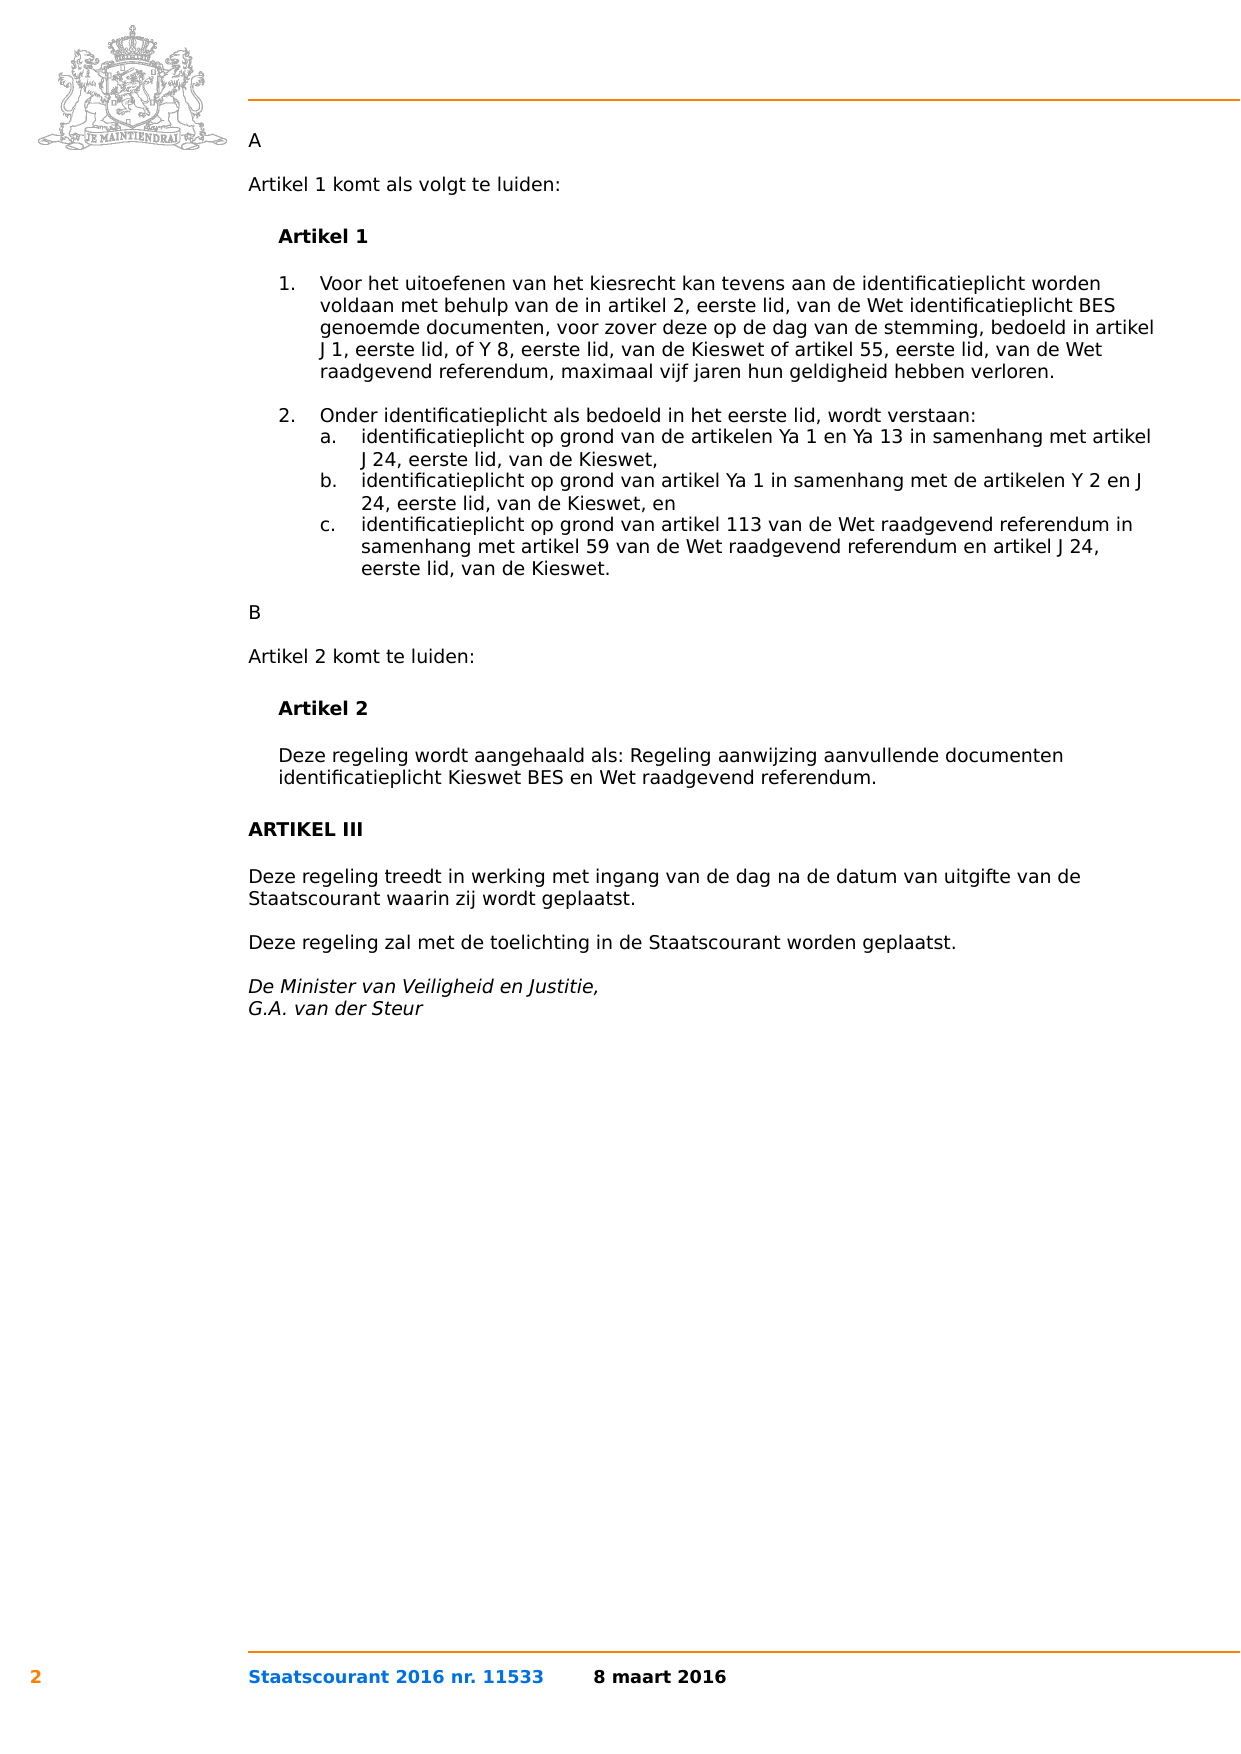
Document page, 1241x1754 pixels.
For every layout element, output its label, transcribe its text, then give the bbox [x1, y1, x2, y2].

text Deze regeling zal met de toelichting in de Staatscourant worden geplaatst. [248, 932, 1163, 954]
text Artikel 1 komt als volgt te luiden: [248, 174, 1163, 196]
text Deze regeling treedt in werking met ingang van de dag na de datum van uitgifte van de Staatscourant waarin zij wordt geplaatst. [248, 866, 1163, 910]
text Artikel 2 komt te luiden: [248, 646, 1163, 668]
picture [38, 25, 227, 150]
text De Minister van Veiligheid en Justitie, G.A. van der Steur [248, 976, 1163, 1019]
text 2. Onder identificatieplicht als bedoeld in het eerste lid, wordt verstaan: [278, 404, 1163, 426]
text A [248, 130, 1163, 152]
text b. identificatieplicht op grond van artikel Ya 1 in samenhang met de artikelen Y 2 en J 24, eerste lid, van de Kieswet, en [319, 470, 1163, 514]
text B [248, 602, 1163, 624]
text a. identificatieplicht op grond van de artikelen Ya 1 en Ya 13 in samenhang met artikel J 24, eerste lid, van de Kieswet, [319, 426, 1163, 470]
subtitle ARTIKEL III [248, 819, 1163, 841]
subtitle Artikel 2 [278, 698, 1163, 720]
text Deze regeling wordt aangehaald als: Regeling aanwijzing aanvullende documenten identificatieplicht Kieswet BES en Wet raadgevend referendum. [278, 745, 1163, 789]
subtitle Artikel 1 [278, 226, 1163, 248]
text 1. Voor het uitoefenen van het kiesrecht kan tevens aan de identificatieplicht worden voldaan met behulp van de in artikel 2, eerste lid, van de Wet identificatieplicht BES genoemde documenten, voor zover deze op de dag van de stemming, bedoeld in artikel J 1, eerste lid, of Y 8, eerste lid, van de Kieswet of artikel 55, eerste lid, van de Wet raadgevend referendum, maximaal vijf jaren hun geldigheid hebben verloren. [278, 273, 1163, 383]
text c. identificatieplicht op grond van artikel 113 van de Wet raadgevend referendum in samenhang met artikel 59 van de Wet raadgevend referendum en artikel J 24, eerste lid, van de Kieswet. [319, 514, 1163, 580]
